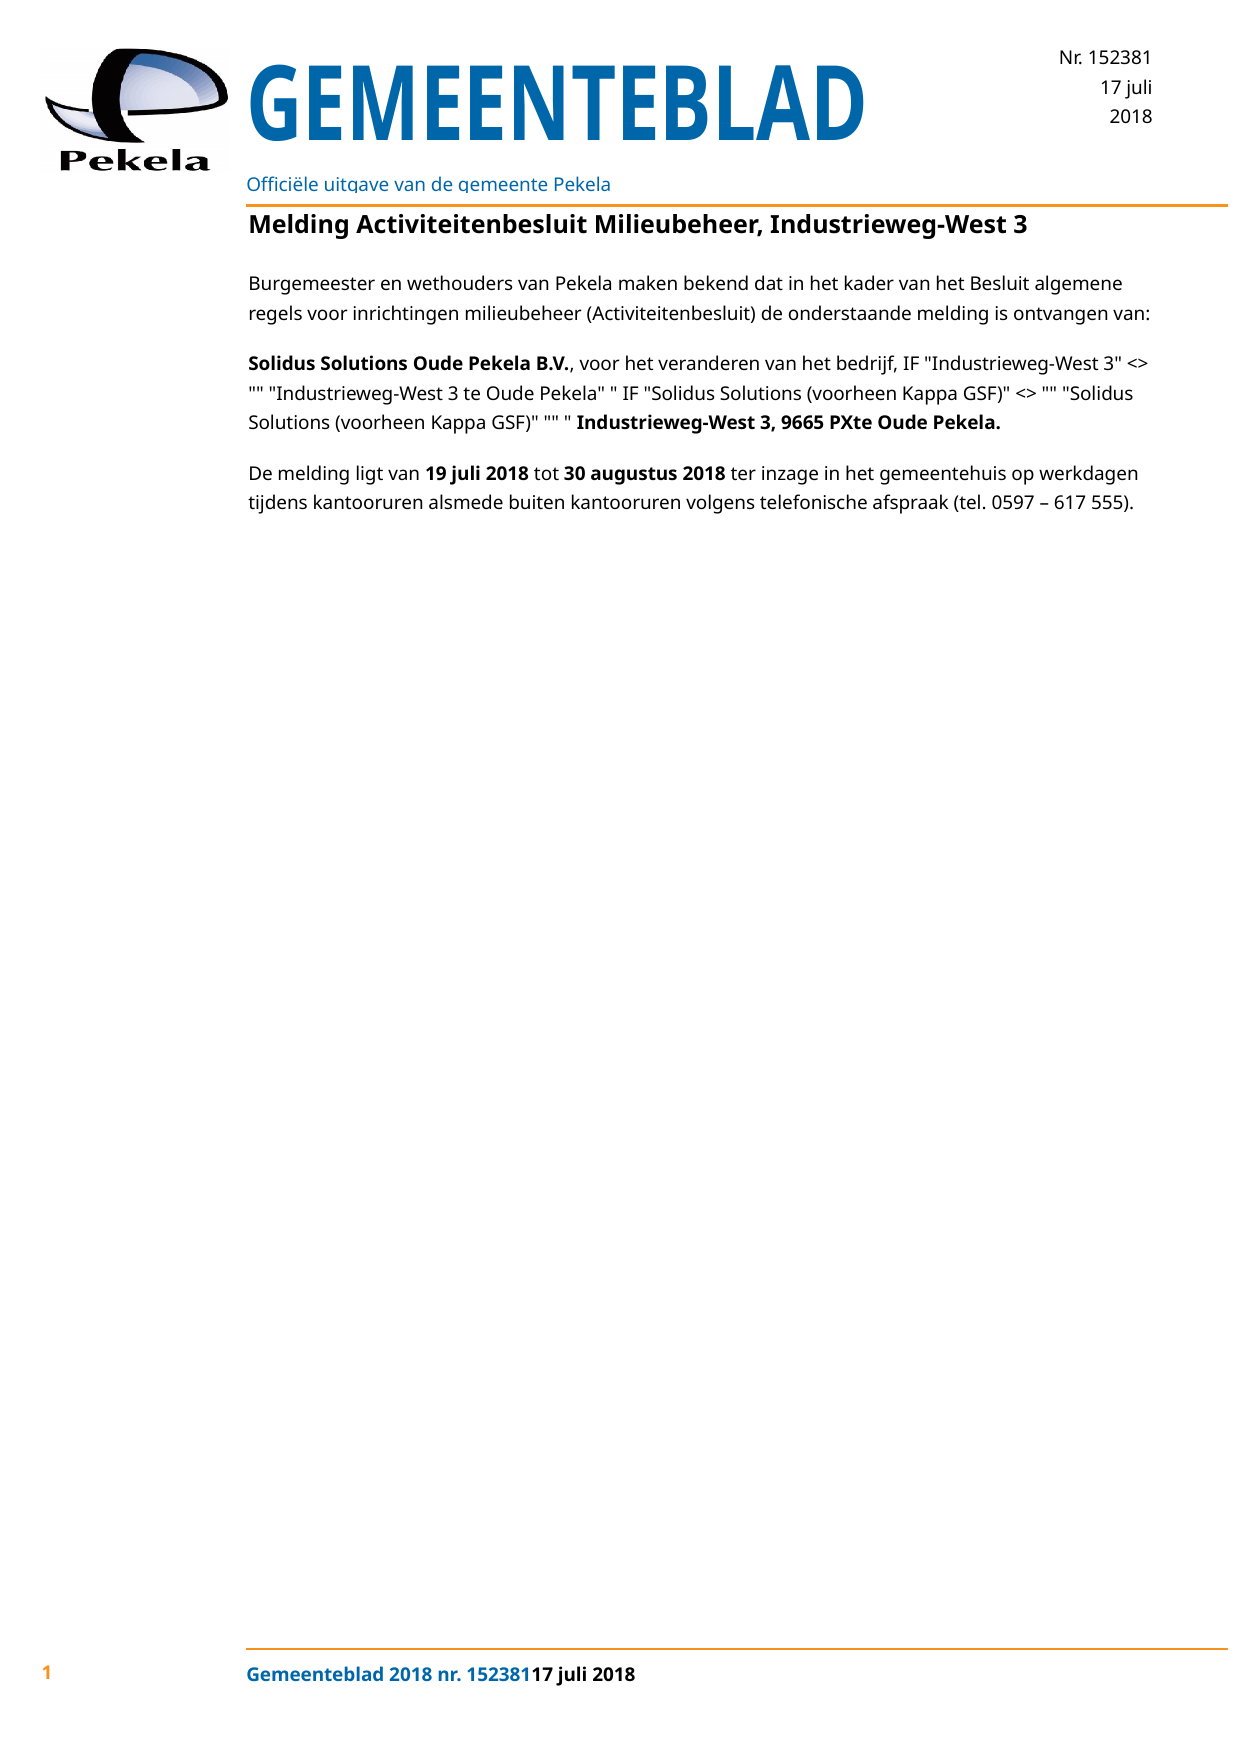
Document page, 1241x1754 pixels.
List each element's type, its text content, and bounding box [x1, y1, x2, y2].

text Solidus Solutions Oude Pekela B.V., voor het veranderen van het bedrijf, IF "Industrieweg-West 3" <> "" "Industrieweg-West 3 te Oude Pekela" " IF "Solidus Solutions (voorheen Kappa GSF)" <> "" "Solidus Solutions (voorheen Kappa GSF)" "" " Industrieweg-West 3, 9665 PXte Oude Pekela. [248, 350, 1152, 435]
picture [41, 47, 231, 172]
text Burgemeester en wethouders van Pekela maken bekend dat in het kader van het Besluit algemene regels voor inrichtingen milieubeheer (Activiteitenbesluit) de onderstaande melding is ontvangen van: [248, 270, 1152, 326]
text Melding Activiteitenbesluit Milieubeheer, Industrieweg-West 3 [248, 207, 1152, 241]
text De melding ligt van 19 juli 2018 tot 30 augustus 2018 ter inzage in het gemeentehuis op werkdagen tijdens kantooruren alsmede buiten kantooruren volgens telefonische afspraak (tel. 0597 – 617 555). [248, 460, 1152, 515]
